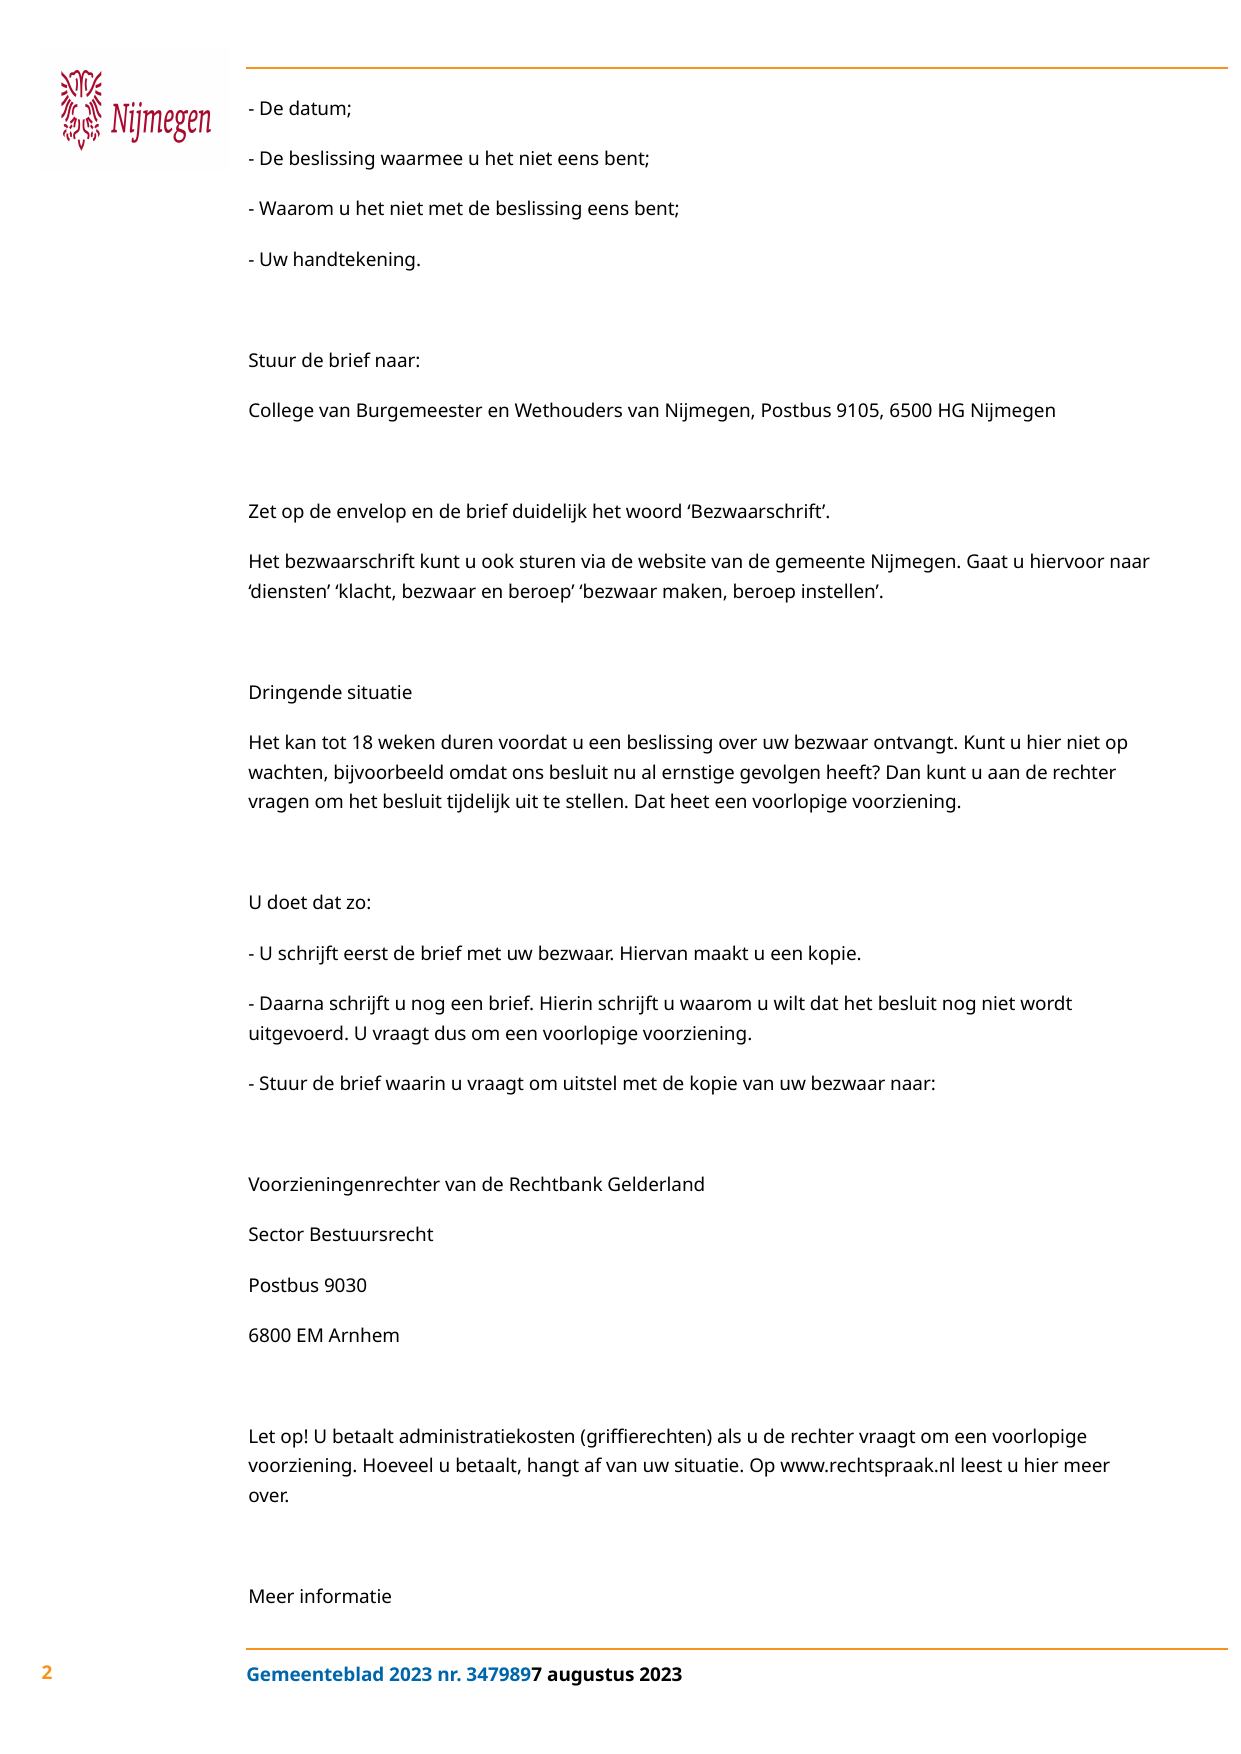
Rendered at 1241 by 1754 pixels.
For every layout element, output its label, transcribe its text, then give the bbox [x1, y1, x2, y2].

text Sector Bestuursrecht [248, 1221, 1152, 1247]
picture [41, 47, 231, 172]
text - De beslissing waarmee u het niet eens bent; [248, 145, 1152, 171]
text Het bezwaarschrift kunt u ook sturen via de website van de gemeente Nijmegen. Gaat u hiervoor naar ‘diensten’ ‘klacht, bezwaar en beroep’ ‘bezwaar maken, beroep instellen’. [248, 548, 1152, 604]
text - Daarna schrijft u nog een brief. Hierin schrijft u waarom u wilt dat het besluit nog niet wordt uitgevoerd. U vraagt dus om een voorlopige voorziening. [248, 990, 1152, 1046]
text - De datum; [248, 95, 1152, 121]
text - Stuur de brief waarin u vraagt om uitstel met de kopie van uw bezwaar naar: [248, 1070, 1152, 1096]
text Meer informatie [248, 1583, 1152, 1609]
text Zet op de envelop en de brief duidelijk het woord ‘Bezwaarschrift’. [248, 498, 1152, 524]
text - Uw handtekening. [248, 246, 1152, 272]
text Stuur de brief naar: [248, 347, 1152, 373]
text Let op! U betaalt administratiekosten (griffierechten) als u de rechter vraagt om een voorlopige voorziening. Hoeveel u betaalt, hangt af van uw situatie. Op www.rechtspraak.nl leest u hier meer over. [248, 1423, 1152, 1508]
text U doet dat zo: [248, 889, 1152, 915]
text Voorzieningenrechter van de Rechtbank Gelderland [248, 1171, 1152, 1197]
text Postbus 9030 [248, 1272, 1152, 1298]
text 6800 EM Arnhem [248, 1322, 1152, 1348]
text Het kan tot 18 weken duren voordat u een beslissing over uw bezwaar ontvangt. Kunt u hier niet op wachten, bijvoorbeeld omdat ons besluit nu al ernstige gevolgen heeft? Dan kunt u aan de rechter vragen om het besluit tijdelijk uit te stellen. Dat heet een voorlopige voorziening. [248, 729, 1152, 814]
text - Waarom u het niet met de beslissing eens bent; [248, 196, 1152, 221]
text College van Burgemeester en Wethouders van Nijmegen, Postbus 9105, 6500 HG Nijmegen [248, 397, 1152, 423]
text - U schrijft eerst de brief met uw bezwaar. Hiervan maakt u een kopie. [248, 940, 1152, 966]
text Dringende situatie [248, 679, 1152, 705]
